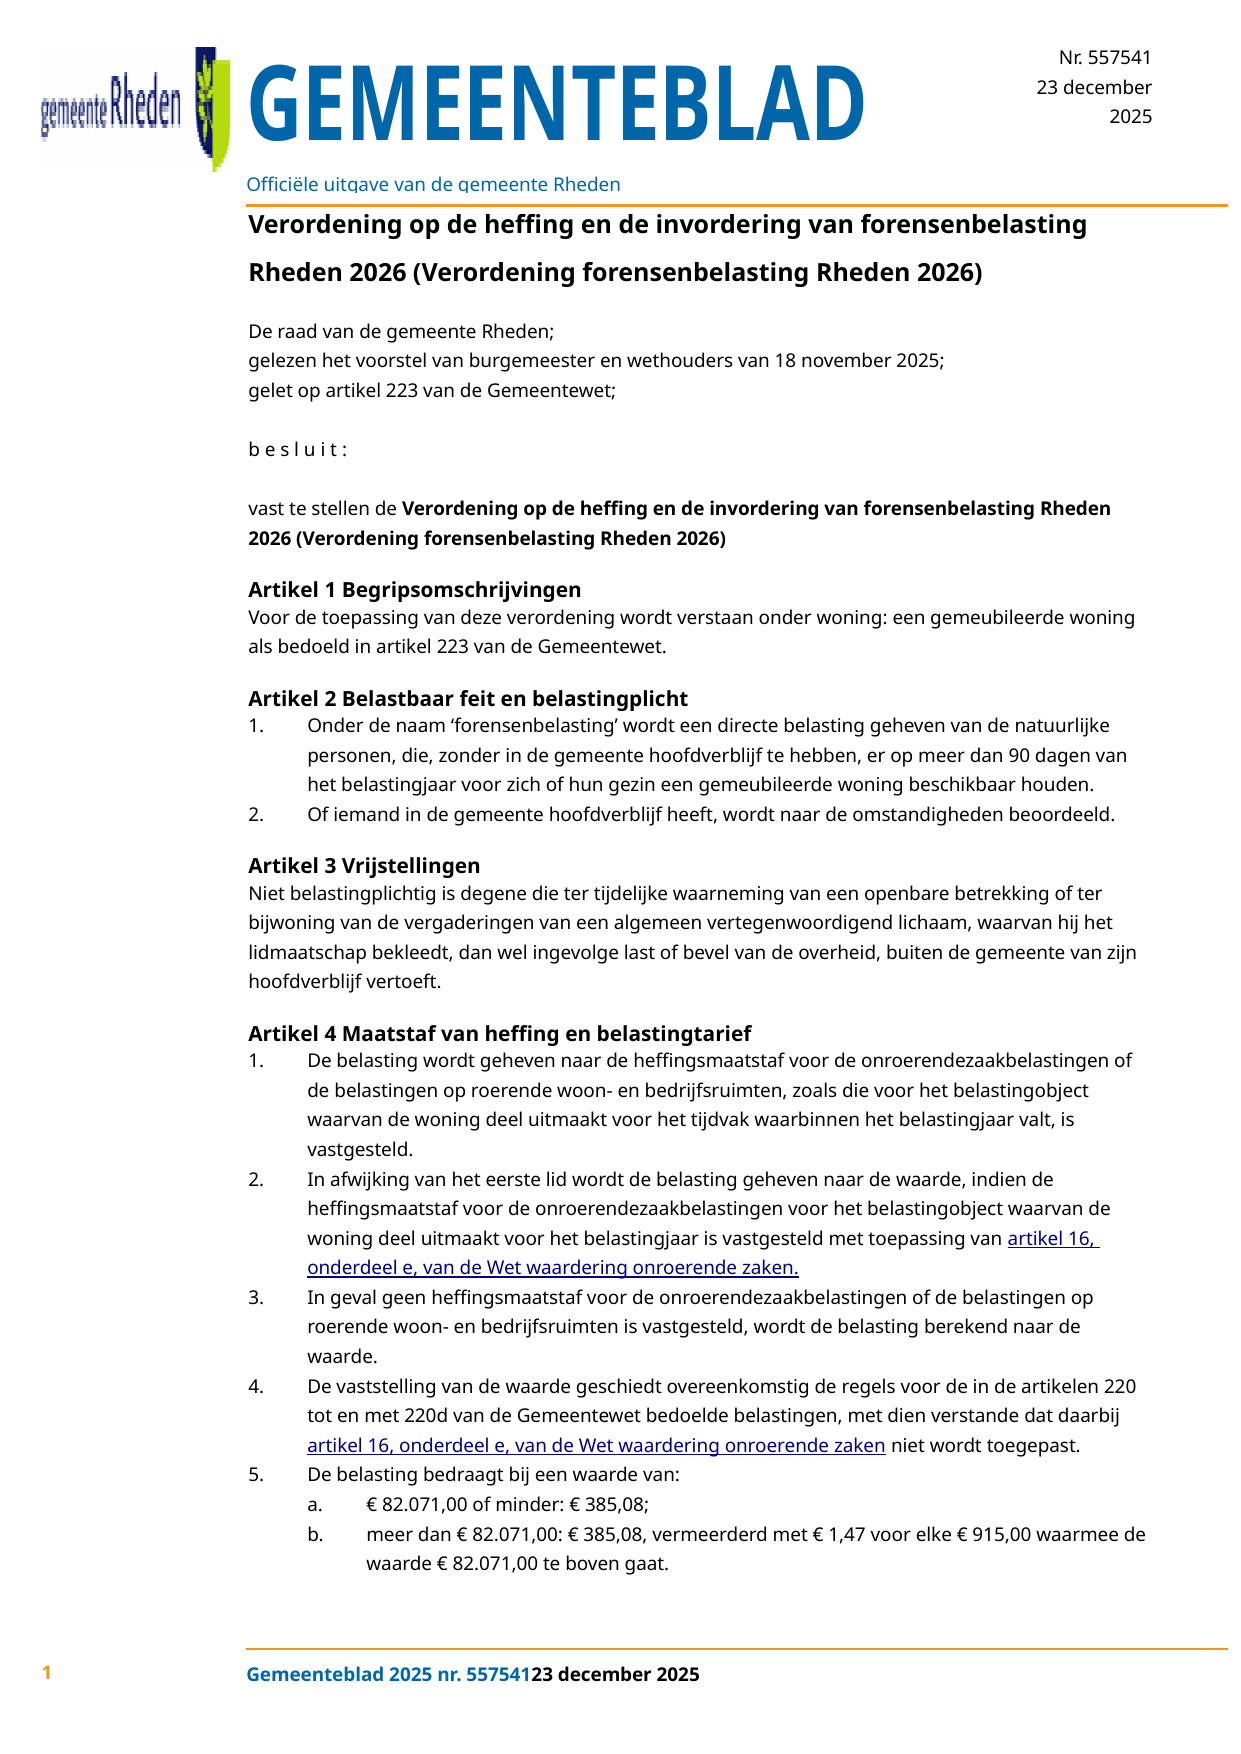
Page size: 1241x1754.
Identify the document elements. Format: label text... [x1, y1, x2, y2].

text Artikel 4 Maatstaf van heffing en belastingtarief [248, 1019, 1152, 1047]
list meer dan € 82.071,00: € 385,08, vermeerderd met € 1,47 voor elke € 915,00 waarmee de waarde € 82.071,00 te boven gaat. [307, 1521, 1152, 1576]
list De belasting wordt geheven naar de heffingsmaatstaf voor de onroerendezaakbelastingen of de belastingen op roerende woon- en bedrijfsruimten, zoals die voor het belastingobject waarvan de woning deel uitmaakt voor het tijdvak waarbinnen het belastingjaar valt, is vastgesteld. [248, 1047, 1152, 1162]
list Onder de naam ‘forensenbelasting’ wordt een directe belasting geheven van de natuurlijke personen, die, zonder in de gemeente hoofdverblijf te hebben, er op meer dan 90 dagen van het belastingjaar voor zich of hun gezin een gemeubileerde woning beschikbaar houden. [248, 712, 1152, 797]
text De raad van de gemeente Rheden; [248, 318, 1152, 344]
text Artikel 1 Begripsomschrijvingen [248, 575, 1152, 604]
list Of iemand in de gemeente hoofdverblijf heeft, wordt naar de omstandigheden beoordeeld. [248, 801, 1152, 827]
text Artikel 2 Belastbaar feit en belastingplicht [248, 684, 1152, 712]
text Artikel 3 Vrijstellingen [248, 851, 1152, 880]
text Voor de toepassing van deze verordening wordt verstaan onder woning: een gemeubileerde woning als bedoeld in artikel 223 van de Gemeentewet. [248, 604, 1152, 659]
text b e s l u i t : [248, 436, 1152, 462]
picture [41, 47, 231, 172]
text gelet op artikel 223 van de Gemeentewet; [248, 377, 1152, 403]
text Verordening op de heffing en de invordering van forensenbelasting Rheden 2026 (Verordening forensenbelasting Rheden 2026) [248, 207, 1152, 288]
list De vaststelling van de waarde geschiedt overeenkomstig de regels voor de in de artikelen 220 tot en met 220d van de Gemeentewet bedoelde belastingen, met dien verstande dat daarbij artikel 16, onderdeel e, van de Wet waardering onroerende zaken niet wordt toegepast. [248, 1373, 1152, 1458]
list In afwijking van het eerste lid wordt de belasting geheven naar de waarde, indien de heffingsmaatstaf voor de onroerendezaakbelastingen voor het belastingobject waarvan de woning deel uitmaakt voor het belastingjaar is vastgesteld met toepassing van artikel 16, onderdeel e, van de Wet waardering onroerende zaken. [248, 1166, 1152, 1280]
list € 82.071,00 of minder: € 385,08; [307, 1491, 1152, 1517]
text Niet belastingplichtig is degene die ter tijdelijke waarneming van een openbare betrekking of ter bijwoning van de vergaderingen van een algemeen vertegenwoordigend lichaam, waarvan hij het lidmaatschap bekleedt, dan wel ingevolge last of bevel van de overheid, buiten de gemeente van zijn hoofdverblijf vertoeft. [248, 880, 1152, 994]
list De belasting bedraagt bij een waarde van: [248, 1462, 1152, 1487]
text gelezen het voorstel van burgemeester en wethouders van 18 november 2025; [248, 347, 1152, 373]
list In geval geen heffingsmaatstaf voor de onroerendezaakbelastingen of de belastingen op roerende woon- en bedrijfsruimten is vastgesteld, wordt de belasting berekend naar de waarde. [248, 1284, 1152, 1369]
text vast te stellen de Verordening op de heffing en de invordering van forensenbelasting Rheden 2026 (Verordening forensenbelasting Rheden 2026) [248, 495, 1152, 551]
